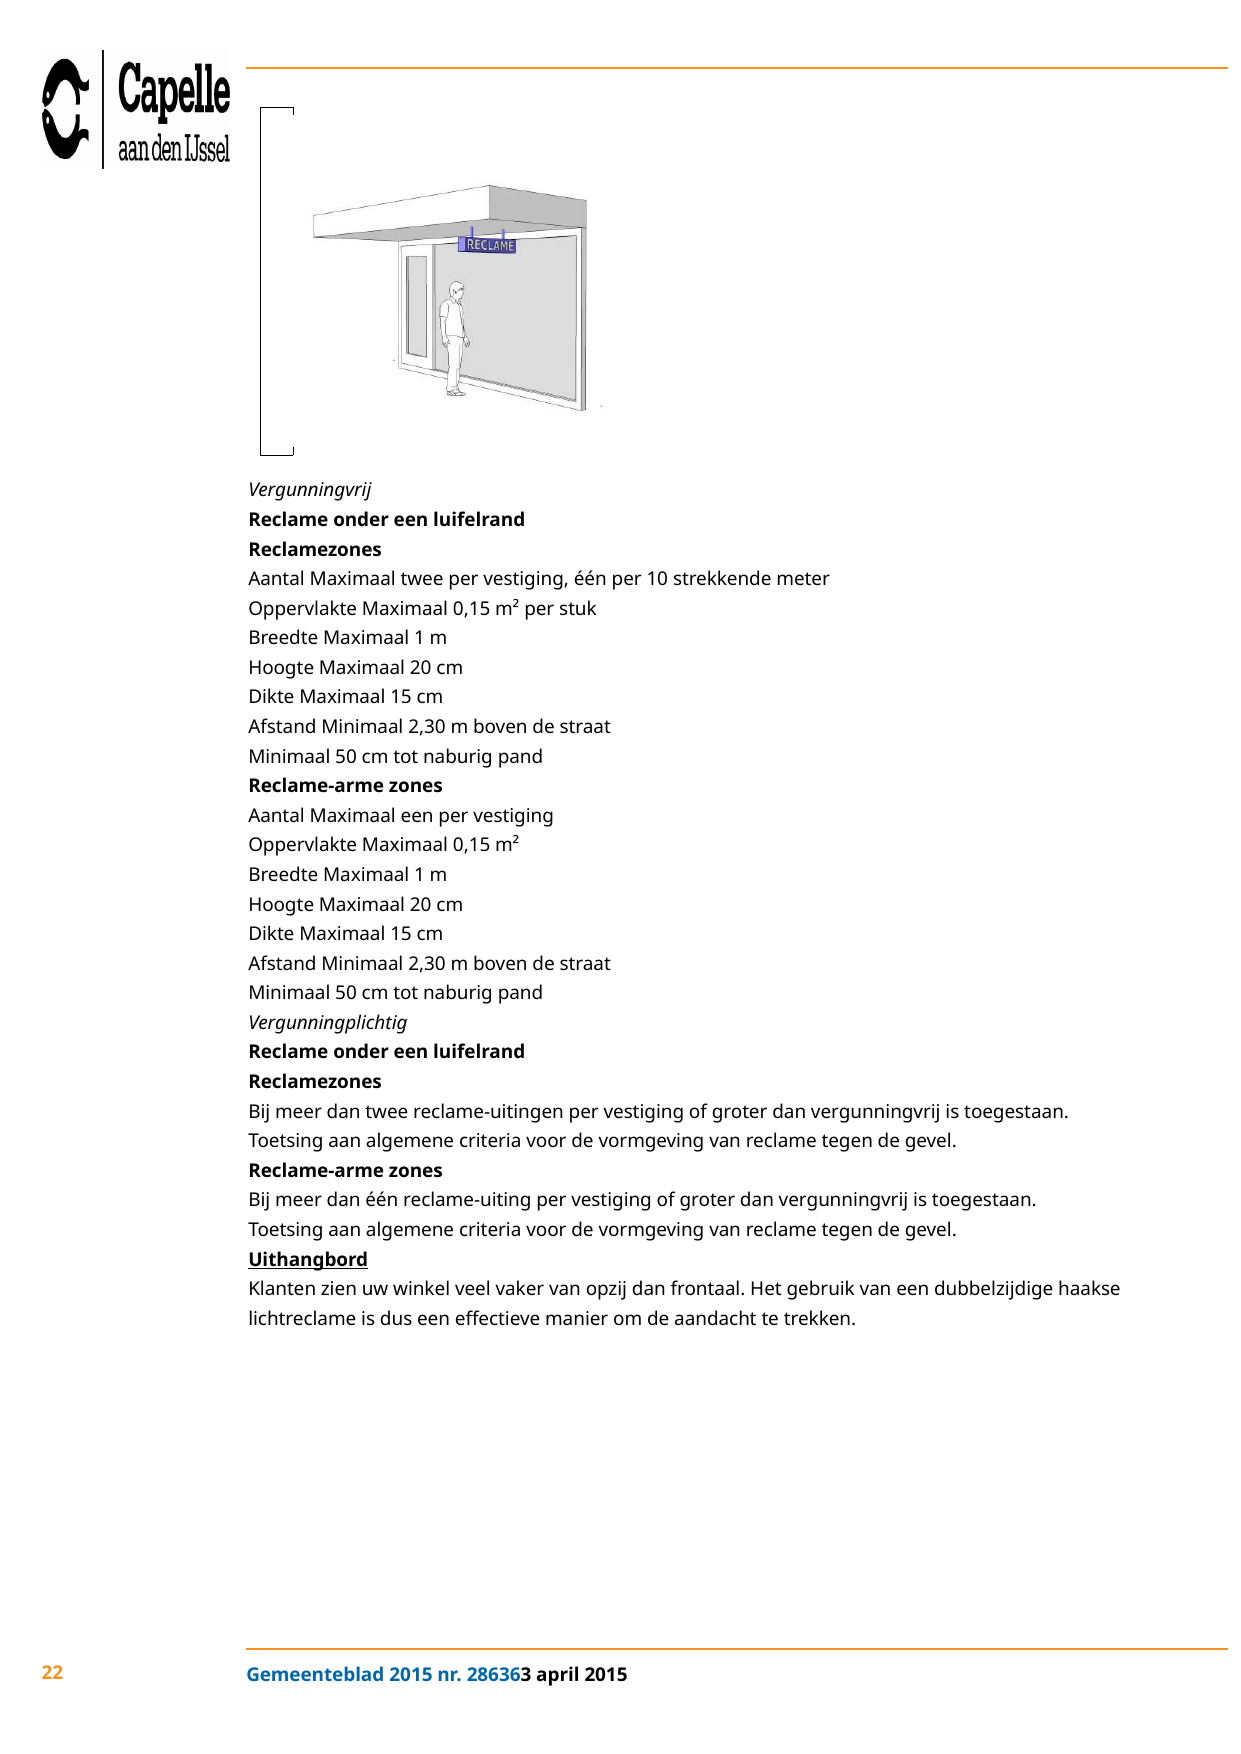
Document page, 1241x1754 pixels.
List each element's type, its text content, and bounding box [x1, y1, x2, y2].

text Reclamezones [248, 536, 1152, 562]
text Klanten zien uw winkel veel vaker van opzij dan frontaal. Het gebruik van een dubbelzijdige haakse lichtreclame is dus een effectieve manier om de aandacht te trekken. [248, 1275, 1152, 1331]
text Afstand Minimaal 2,30 m boven de straat [248, 950, 1152, 976]
text Reclame-arme zones [248, 772, 1152, 798]
text Aantal Maximaal een per vestiging [248, 802, 1152, 828]
text Reclamezones [248, 1068, 1152, 1094]
text Toetsing aan algemene criteria voor de vormgeving van reclame tegen de gevel. [248, 1127, 1152, 1153]
text Hoogte Maximaal 20 cm [248, 891, 1152, 917]
text Dikte Maximaal 15 cm [248, 920, 1152, 946]
text Toetsing aan algemene criteria voor de vormgeving van reclame tegen de gevel. [248, 1216, 1152, 1242]
text Dikte Maximaal 15 cm [248, 684, 1152, 709]
text Minimaal 50 cm tot naburig pand [248, 979, 1152, 1005]
text Afstand Minimaal 2,30 m boven de straat [248, 713, 1152, 739]
text Oppervlakte Maximaal 0,15 m² [248, 832, 1152, 857]
text Aantal Maximaal twee per vestiging, één per 10 strekkende meter [248, 565, 1152, 591]
text Minimaal 50 cm tot naburig pand [248, 743, 1152, 769]
picture [268, 115, 754, 447]
text Breedte Maximaal 1 m [248, 861, 1152, 887]
text Vergunningvrij [248, 477, 1152, 502]
text Reclame onder een luifelrand [248, 506, 1152, 532]
text Bij meer dan één reclame-uiting per vestiging of groter dan vergunningvrij is toegestaan. [248, 1187, 1152, 1212]
text Reclame onder een luifelrand [248, 1039, 1152, 1064]
text Hoogte Maximaal 20 cm [248, 654, 1152, 680]
text Bij meer dan twee reclame-uitingen per vestiging of groter dan vergunningvrij is toegestaan. [248, 1098, 1152, 1124]
picture [41, 47, 231, 172]
text Breedte Maximaal 1 m [248, 624, 1152, 650]
text Reclame-arme zones [248, 1157, 1152, 1183]
text Oppervlakte Maximaal 0,15 m² per stuk [248, 595, 1152, 621]
text Vergunningplichtig [248, 1009, 1152, 1035]
text Uithangbord [248, 1246, 1152, 1272]
